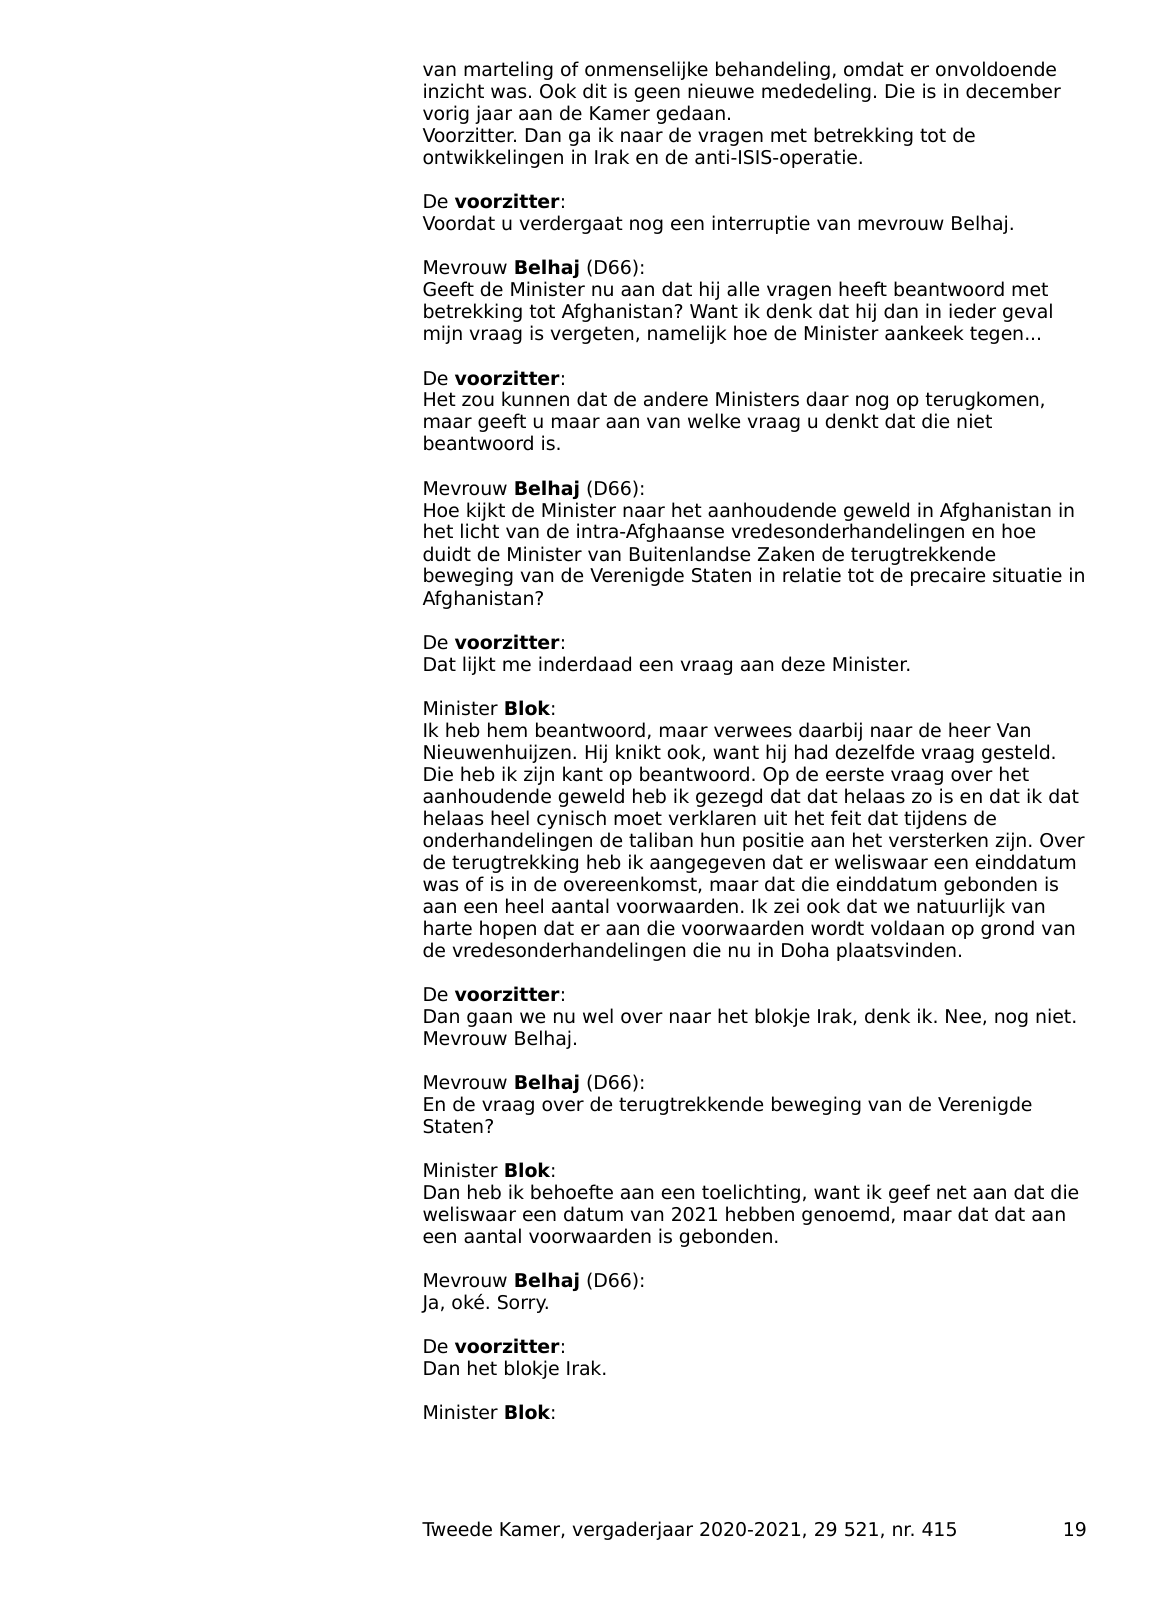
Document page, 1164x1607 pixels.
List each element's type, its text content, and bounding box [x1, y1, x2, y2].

text Dat lijkt me inderdaad een vraag aan deze Minister. [422, 653, 1087, 676]
text Mevrouw Belhaj (D66): [422, 477, 1087, 499]
text Dan heb ik behoefte aan een toelichting, want ik geef net aan dat die weliswaar een datum van 2021 hebben genoemd, maar dat dat aan een aantal voorwaarden is gebonden. [422, 1182, 1087, 1248]
text De voorzitter: [422, 367, 1087, 389]
text En de vraag over de terugtrekkende beweging van de Verenigde Staten? [422, 1094, 1087, 1138]
text Voordat u verdergaat nog een interruptie van mevrouw Belhaj. [422, 213, 1087, 235]
text van marteling of onmenselijke behandeling, omdat er onvoldoende inzicht was. Ook dit is geen nieuwe mededeling. Die is in december vorig jaar aan de Kamer gedaan. [422, 59, 1087, 125]
text De voorzitter: [422, 984, 1087, 1006]
text Ik heb hem beantwoord, maar verwees daarbij naar de heer Van Nieuwenhuijzen. Hij knikt ook, want hij had dezelfde vraag gesteld. Die heb ik zijn kant op beantwoord. Op de eerste vraag over het aanhoudende geweld heb ik gezegd dat dat helaas zo is en dat ik dat helaas heel cynisch moet verklaren uit het feit dat tijdens de onderhandelingen de taliban hun positie aan het versterken zijn. Over de terugtrekking heb ik aangegeven dat er weliswaar een einddatum was of is in de overeenkomst, maar dat die einddatum gebonden is aan een heel aantal voorwaarden. Ik zei ook dat we natuurlijk van harte hopen dat er aan die voorwaarden wordt voldaan op grond van de vredesonderhandelingen die nu in Doha plaatsvinden. [422, 720, 1087, 961]
text Voorzitter. Dan ga ik naar de vragen met betrekking tot de ontwikkelingen in Irak en de anti-ISIS-operatie. [422, 125, 1087, 169]
text Minister Blok: [422, 1160, 1087, 1182]
text Minister Blok: [422, 698, 1087, 720]
text De voorzitter: [422, 1336, 1087, 1358]
text Hoe kijkt de Minister naar het aanhoudende geweld in Afghanistan in het licht van de intra-Afghaanse vredesonderhandelingen en hoe duidt de Minister van Buitenlandse Zaken de terugtrekkende beweging van de Verenigde Staten in relatie tot de precaire situatie in Afghanistan? [422, 499, 1087, 609]
text Minister Blok: [422, 1402, 1087, 1424]
text Geeft de Minister nu aan dat hij alle vragen heeft beantwoord met betrekking tot Afghanistan? Want ik denk dat hij dan in ieder geval mijn vraag is vergeten, namelijk hoe de Minister aankeek tegen... [422, 279, 1087, 345]
text Mevrouw Belhaj (D66): [422, 1270, 1087, 1292]
text Dan gaan we nu wel over naar het blokje Irak, denk ik. Nee, nog niet. Mevrouw Belhaj. [422, 1006, 1087, 1049]
text Dan het blokje Irak. [422, 1358, 1087, 1380]
text Mevrouw Belhaj (D66): [422, 1072, 1087, 1094]
text Ja, oké. Sorry. [422, 1292, 1087, 1314]
text Mevrouw Belhaj (D66): [422, 257, 1087, 279]
text De voorzitter: [422, 632, 1087, 653]
text De voorzitter: [422, 191, 1087, 213]
text Het zou kunnen dat de andere Ministers daar nog op terugkomen, maar geeft u maar aan van welke vraag u denkt dat die niet beantwoord is. [422, 389, 1087, 455]
